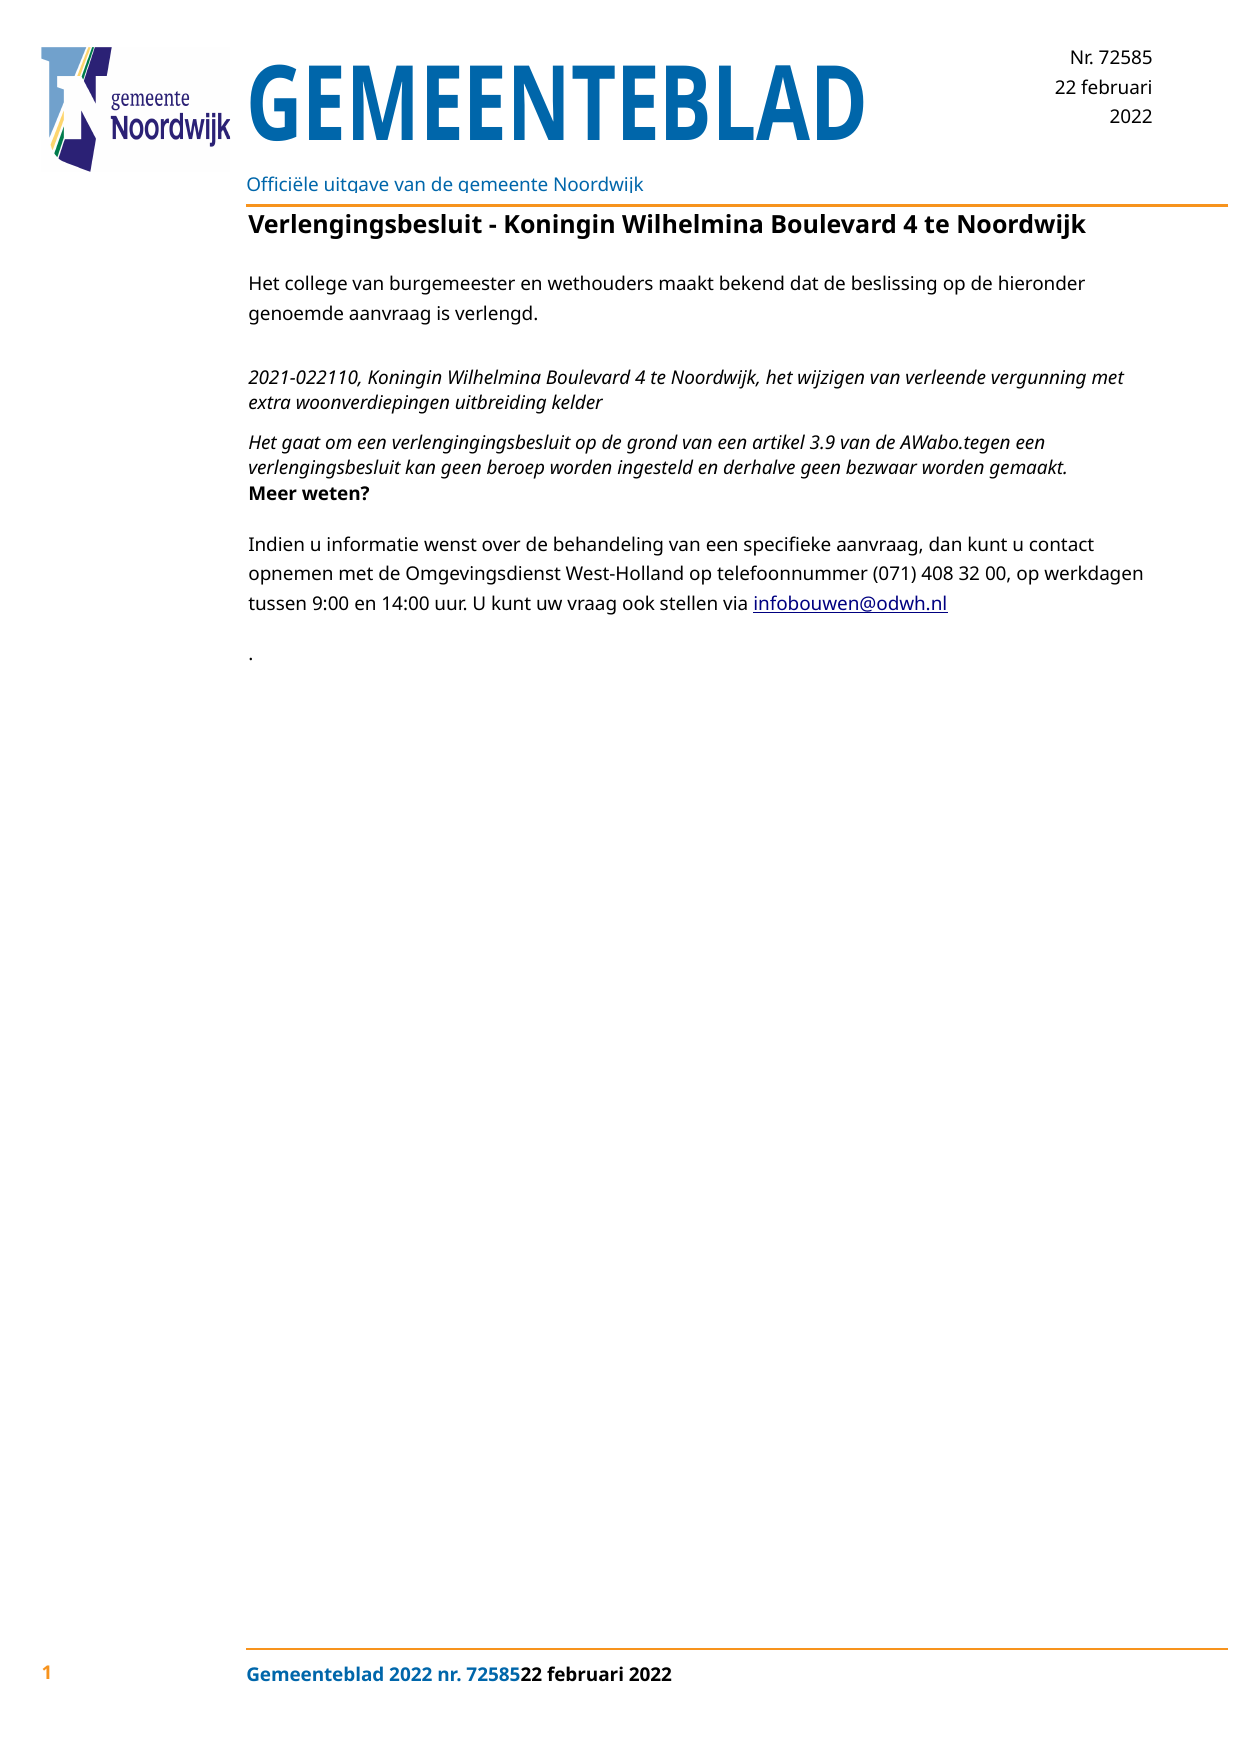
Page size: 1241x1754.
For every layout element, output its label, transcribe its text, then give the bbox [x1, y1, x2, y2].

text Indien u informatie wenst over de behandeling van een specifieke aanvraag, dan kunt u contact opnemen met de Omgevingsdienst West-Holland op telefoonnummer (071) 408 32 00, op werkdagen tussen 9:00 en 14:00 uur. U kunt uw vraag ook stellen via infobouwen@odwh.nl [248, 531, 1152, 616]
text Verlengingsbesluit - Koningin Wilhelmina Boulevard 4 te Noordwijk [248, 207, 1152, 241]
text . [248, 640, 1152, 666]
picture [41, 47, 231, 172]
text 2021-022110, Koningin Wilhelmina Boulevard 4 te Noordwijk, het wijzigen van verleende vergunning met extra woonverdiepingen uitbreiding kelder [248, 364, 1152, 415]
text Het gaat om een verlengingingsbesluit op de grond van een artikel 3.9 van de AWabo.tegen een verlengingsbesluit kan geen beroep worden ingesteld en derhalve geen bezwaar worden gemaakt. [248, 429, 1152, 480]
text Meer weten? [248, 480, 1152, 506]
text Het college van burgemeester en wethouders maakt bekend dat de beslissing op de hieronder genoemde aanvraag is verlengd. [248, 270, 1152, 326]
